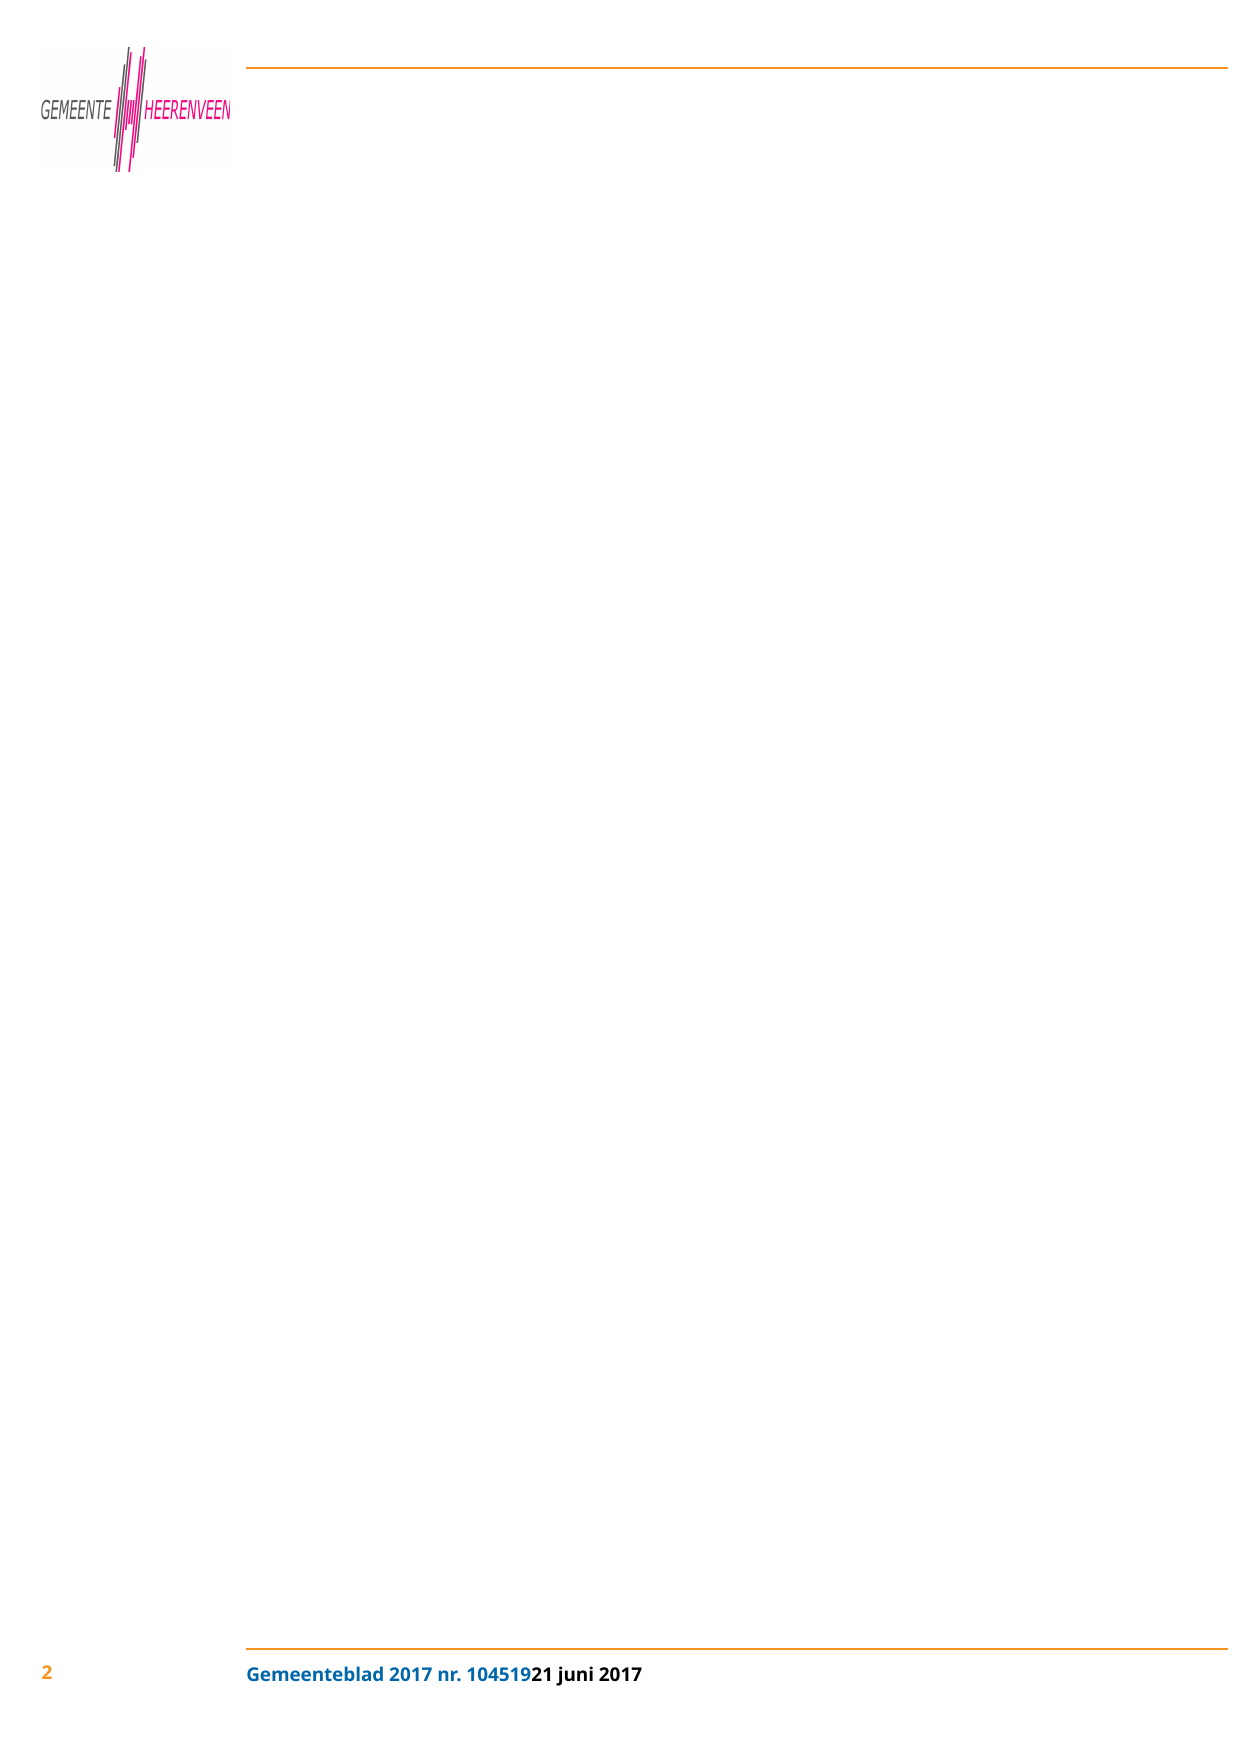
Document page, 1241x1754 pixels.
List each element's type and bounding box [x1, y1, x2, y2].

picture [41, 47, 231, 172]
